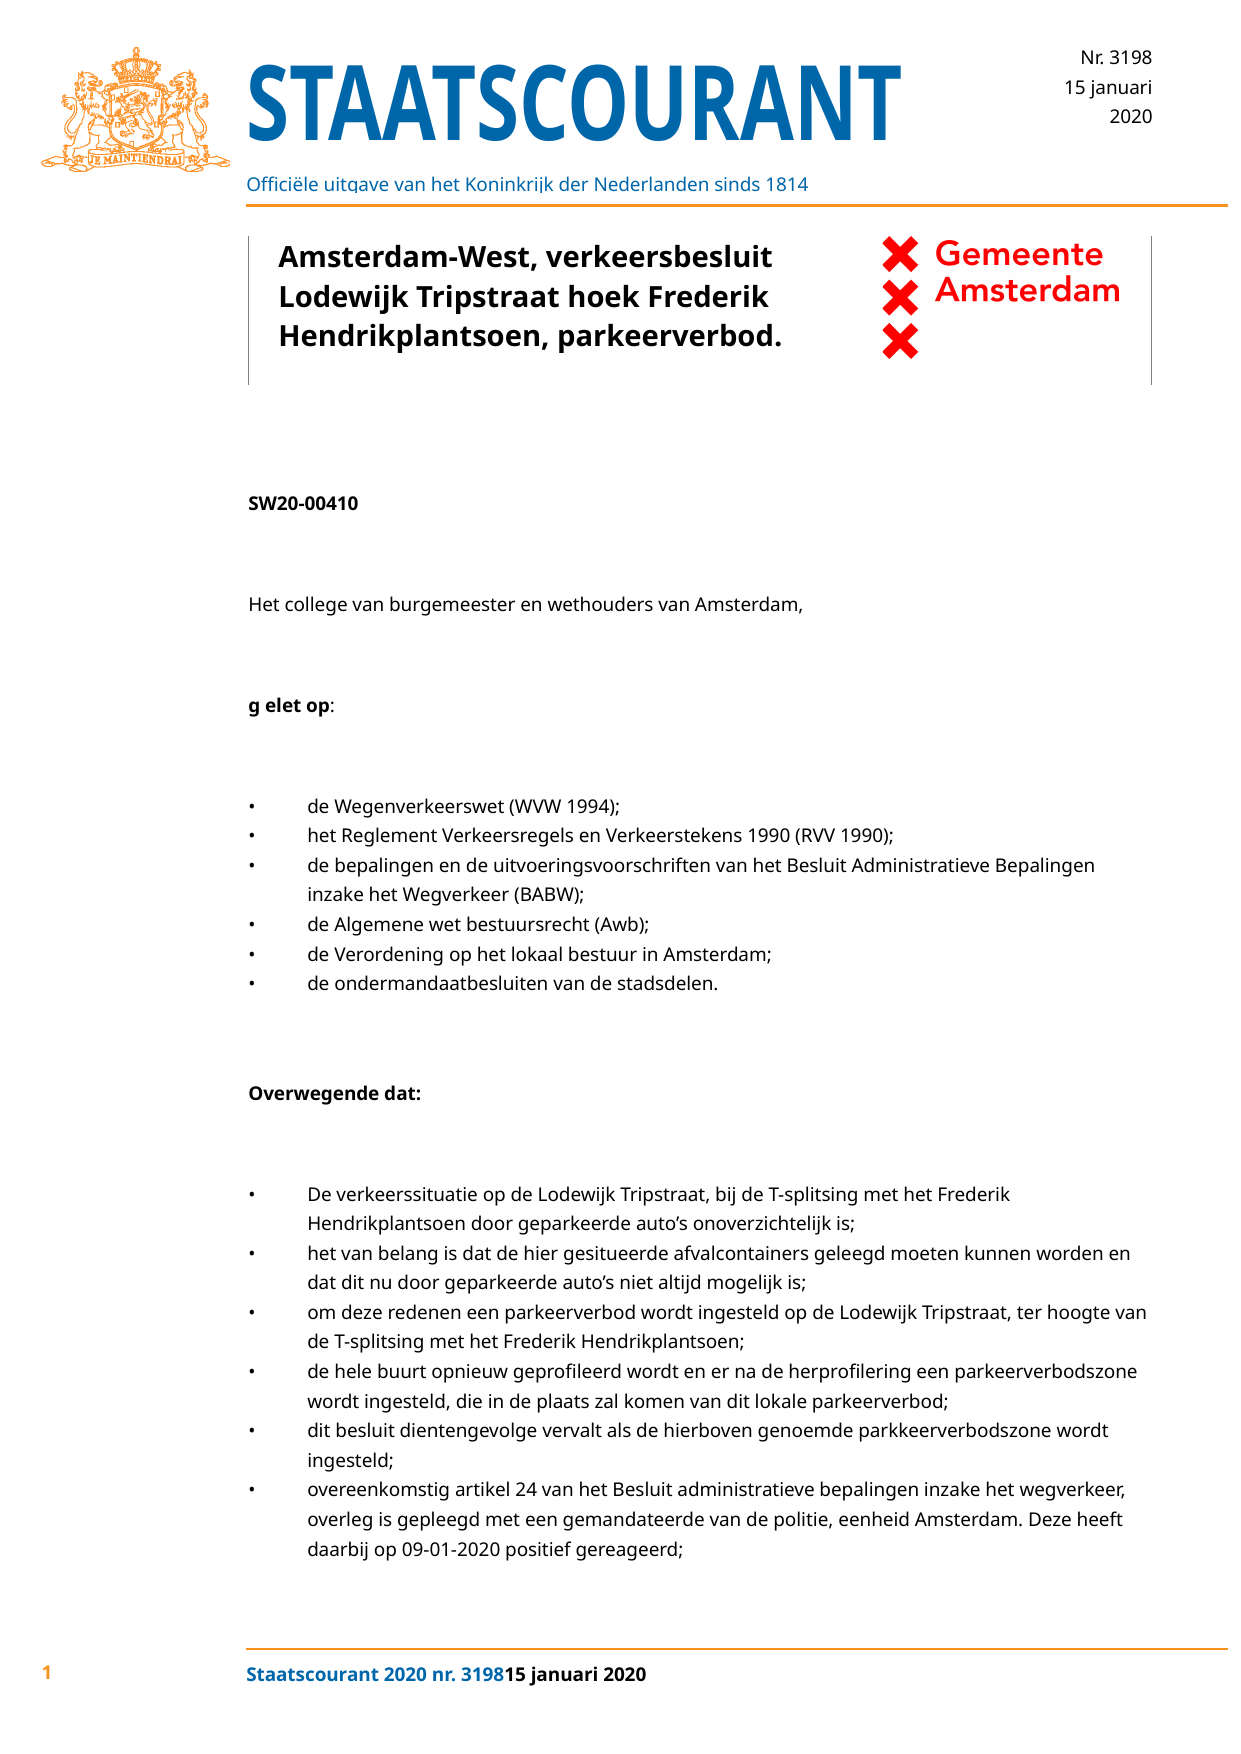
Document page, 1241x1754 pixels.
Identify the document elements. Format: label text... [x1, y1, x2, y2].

text Overwegende dat: [248, 1080, 1152, 1106]
list de Wegenverkeerswet (WVW 1994); [248, 793, 1152, 819]
list dit besluit dientengevolge vervalt als de hierboven genoemde parkkeerverbodszone wordt ingesteld; [248, 1417, 1152, 1473]
list het van belang is dat de hier gesitueerde afvalcontainers geleegd moeten kunnen worden en dat dit nu door geparkeerde auto’s niet altijd mogelijk is; [248, 1240, 1152, 1295]
list om deze redenen een parkeerverbod wordt ingesteld op de Lodewijk Tripstraat, ter hoogte van de T-splitsing met het Frederik Hendrikplantsoen; [248, 1299, 1152, 1354]
list overeenkomstig artikel 24 van het Besluit administratieve bepalingen inzake het wegverkeer, overleg is gepleegd met een gemandateerde van de politie, eenheid Amsterdam. Deze heeft daarbij op 09-01-2020 positief gereageerd; [248, 1477, 1152, 1562]
list De verkeerssituatie op de Lodewijk Tripstraat, bij de T-splitsing met het Frederik Hendrikplantsoen door geparkeerde auto’s onoverzichtelijk is; [248, 1181, 1152, 1236]
list de Verordening op het lokaal bestuur in Amsterdam; [248, 941, 1152, 967]
list de hele buurt opnieuw geprofileerd wordt en er na de herprofilering een parkeerverbodszone wordt ingesteld, die in de plaats zal komen van dit lokale parkeerverbod; [248, 1358, 1152, 1414]
table_header Amsterdam-West, verkeersbesluit Lodewijk Tripstraat hoek Frederik Hendrikplantsoen, parkeerverbod. [249, 236, 850, 385]
list de bepalingen en de uitvoeringsvoorschriften van het Besluit Administratieve Bepalingen inzake het Wegverkeer (BABW); [248, 852, 1152, 907]
table_header [850, 236, 1151, 385]
list het Reglement Verkeersregels en Verkeerstekens 1990 (RVV 1990); [248, 822, 1152, 848]
list de ondermandaatbesluiten van de stadsdelen. [248, 970, 1152, 996]
list de Algemene wet bestuursrecht (Awb); [248, 911, 1152, 937]
picture [41, 47, 231, 172]
text g elet op: [248, 692, 1152, 718]
picture [882, 236, 1119, 359]
text SW20-00410 [248, 490, 1152, 516]
text Het college van burgemeester en wethouders van Amsterdam, [248, 591, 1152, 617]
